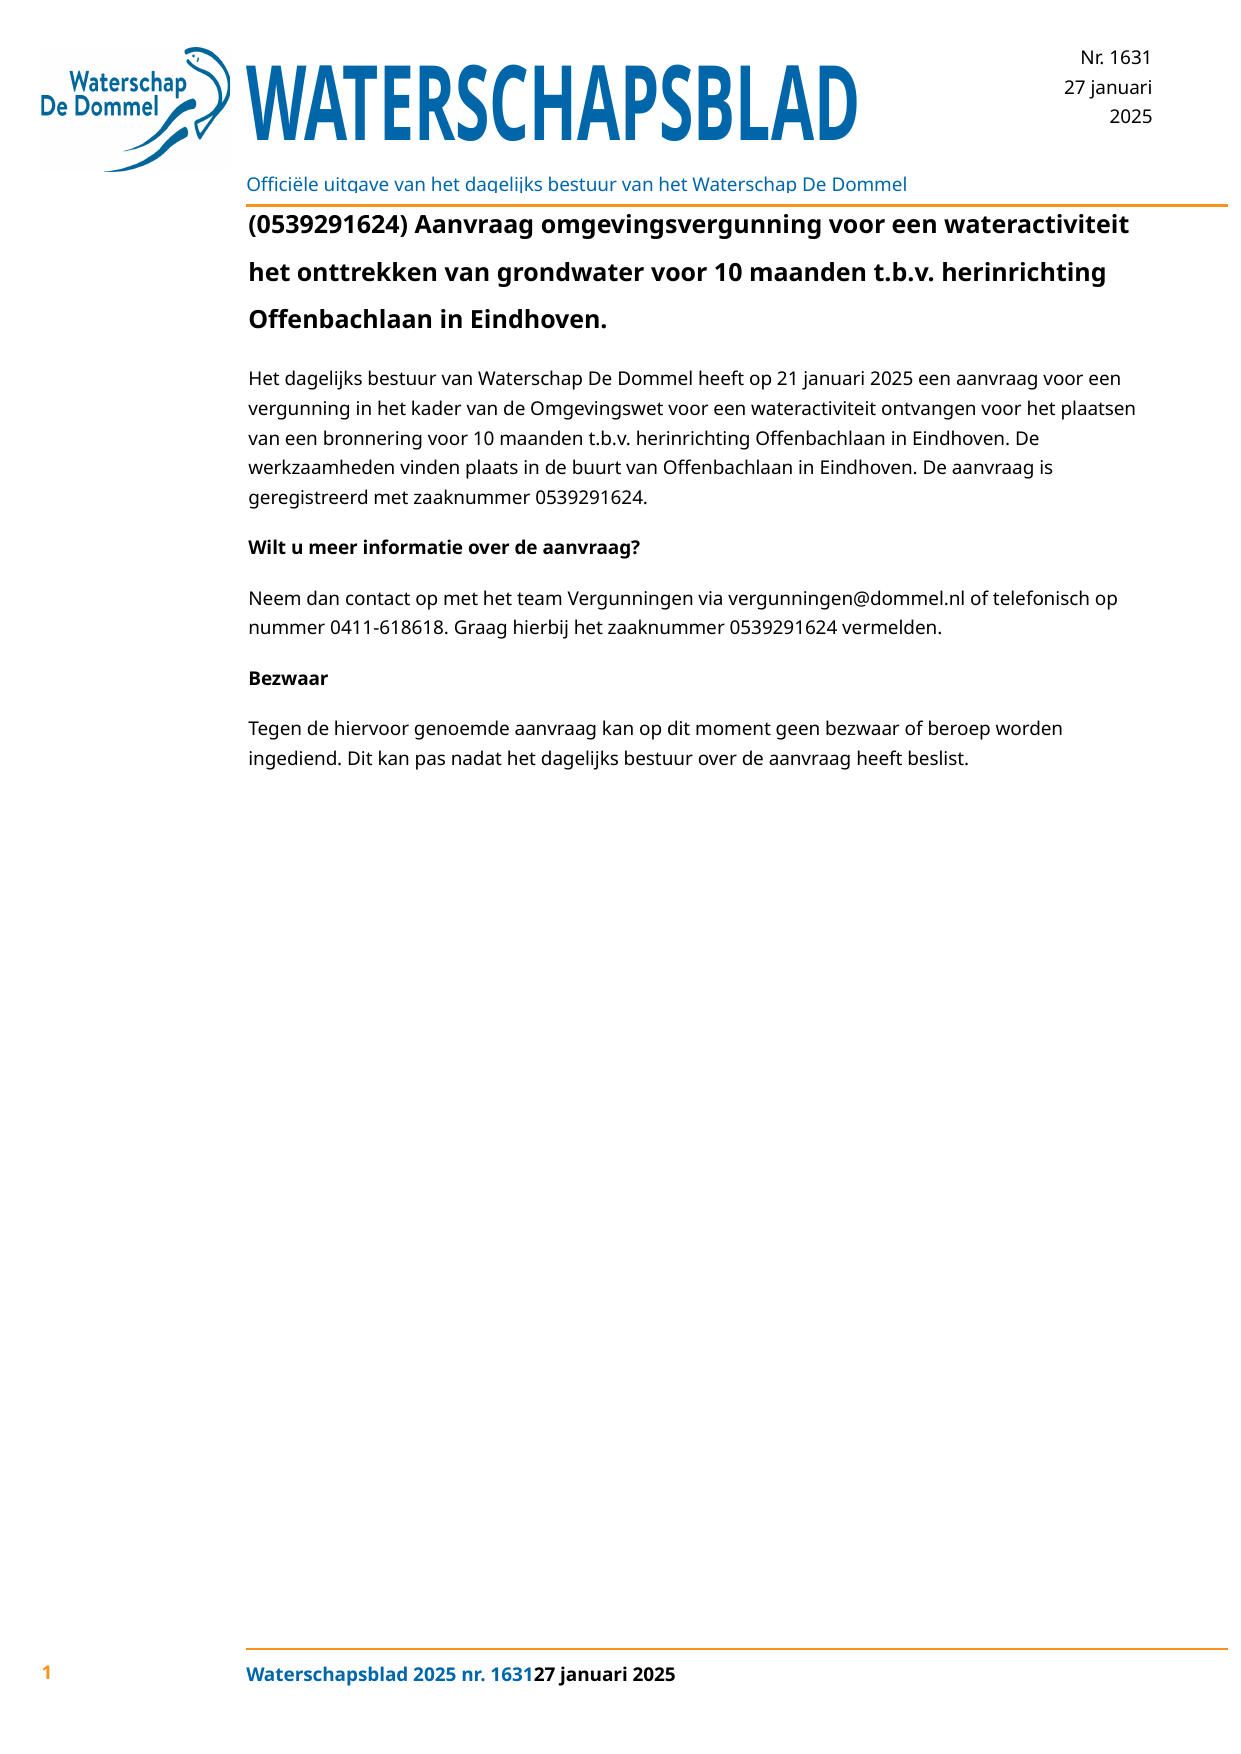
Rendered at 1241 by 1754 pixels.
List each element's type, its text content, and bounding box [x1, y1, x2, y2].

picture [45, 99, 51, 111]
text Bezwaar [248, 665, 1152, 690]
picture [198, 118, 210, 131]
picture [204, 47, 231, 76]
text Neem dan contact op met het team Vergunningen via vergunningen@dommel.nl of telefonisch op nummer 0411-618618. Graag hierbij het zaaknummer 0539291624 vermelden. [248, 585, 1152, 640]
text Wilt u meer informatie over de aanvraag? [248, 534, 1152, 560]
text Het dagelijks bestuur van Waterschap De Dommel heeft op 21 januari 2025 een aanvraag voor een vergunning in het kader van de Omgevingswet voor een wateractiviteit ontvangen voor het plaatsen van een bronnering voor 10 maanden t.b.v. herinrichting Offenbachlaan in Eindhoven. De werkzaamheden vinden plaats in de buurt van Offenbachlaan in Eindhoven. De aanvraag is geregistreerd met zaaknummer 0539291624. [248, 366, 1152, 509]
picture [41, 47, 231, 172]
text (0539291624) Aanvraag omgevingsvergunning voor een wateractiviteit het onttrekken van grondwater voor 10 maanden t.b.v. herinrichting Offenbachlaan in Eindhoven. [248, 207, 1152, 336]
text Tegen de hiervoor genoemde aanvraag kan op dit moment geen bezwaar of beroep worden ingediend. Dit kan pas nadat het dagelijks bestuur over de aanvraag heeft beslist. [248, 715, 1152, 770]
